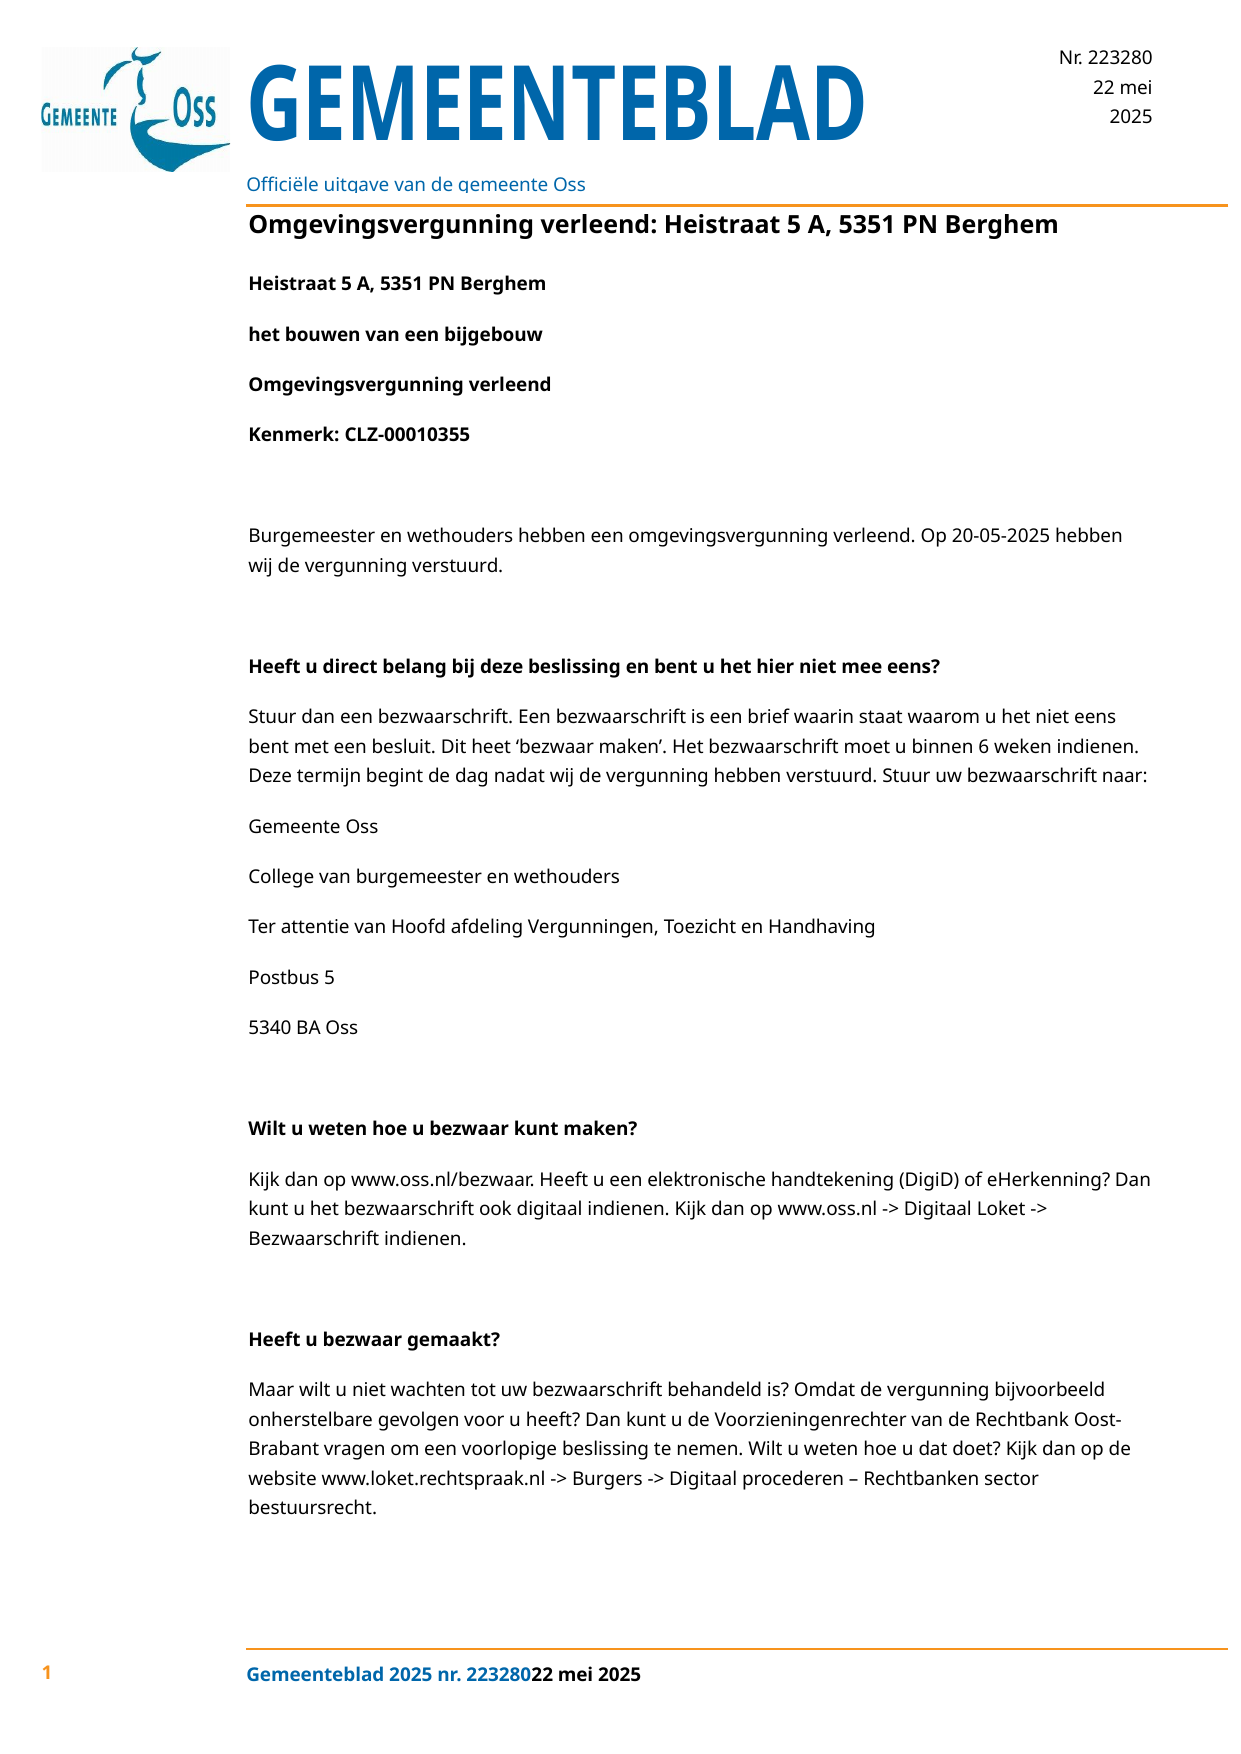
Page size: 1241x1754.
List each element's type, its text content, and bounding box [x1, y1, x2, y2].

text 5340 BA Oss [248, 1014, 1152, 1040]
text het bouwen van een bijgebouw [248, 321, 1152, 346]
text Kijk dan op www.oss.nl/bezwaar. Heeft u een elektronische handtekening (DigiD) of eHerkenning? Dan kunt u het bezwaarschrift ook digitaal indienen. Kijk dan op www.oss.nl -> Digitaal Loket -> Bezwaarschrift indienen. [248, 1166, 1152, 1251]
picture [41, 47, 231, 172]
text Omgevingsvergunning verleend [248, 371, 1152, 397]
text Heeft u bezwaar gemaakt? [248, 1326, 1152, 1351]
text Maar wilt u niet wachten tot uw bezwaarschrift behandeld is? Omdat de vergunning bijvoorbeeld onherstelbare gevolgen voor u heeft? Dan kunt u de Voorzieningenrechter van de Rechtbank Oost-Brabant vragen om een voorlopige beslissing te nemen. Wilt u weten hoe u dat doet? Kijk dan op de website www.loket.rechtspraak.nl -> Burgers -> Digitaal procederen – Rechtbanken sector bestuursrecht. [248, 1376, 1152, 1520]
text College van burgemeester en wethouders [248, 863, 1152, 889]
text Postbus 5 [248, 964, 1152, 990]
text Wilt u weten hoe u bezwaar kunt maken? [248, 1115, 1152, 1141]
text Stuur dan een bezwaarschrift. Een bezwaarschrift is een brief waarin staat waarom u het niet eens bent met een besluit. Dit heet ‘bezwaar maken’. Het bezwaarschrift moet u binnen 6 weken indienen. Deze termijn begint de dag nadat wij de vergunning hebben verstuurd. Stuur uw bezwaarschrift naar: [248, 703, 1152, 788]
text Kenmerk: CLZ-00010355 [248, 422, 1152, 447]
text Heistraat 5 A, 5351 PN Berghem [248, 270, 1152, 296]
text Omgevingsvergunning verleend: Heistraat 5 A, 5351 PN Berghem [248, 207, 1152, 241]
text Heeft u direct belang bij deze beslissing en bent u het hier niet mee eens? [248, 653, 1152, 678]
text Gemeente Oss [248, 813, 1152, 838]
text Burgemeester en wethouders hebben een omgevingsvergunning verleend. Op 20-05-2025 hebben wij de vergunning verstuurd. [248, 522, 1152, 578]
text Ter attentie van Hoofd afdeling Vergunningen, Toezicht en Handhaving [248, 914, 1152, 939]
